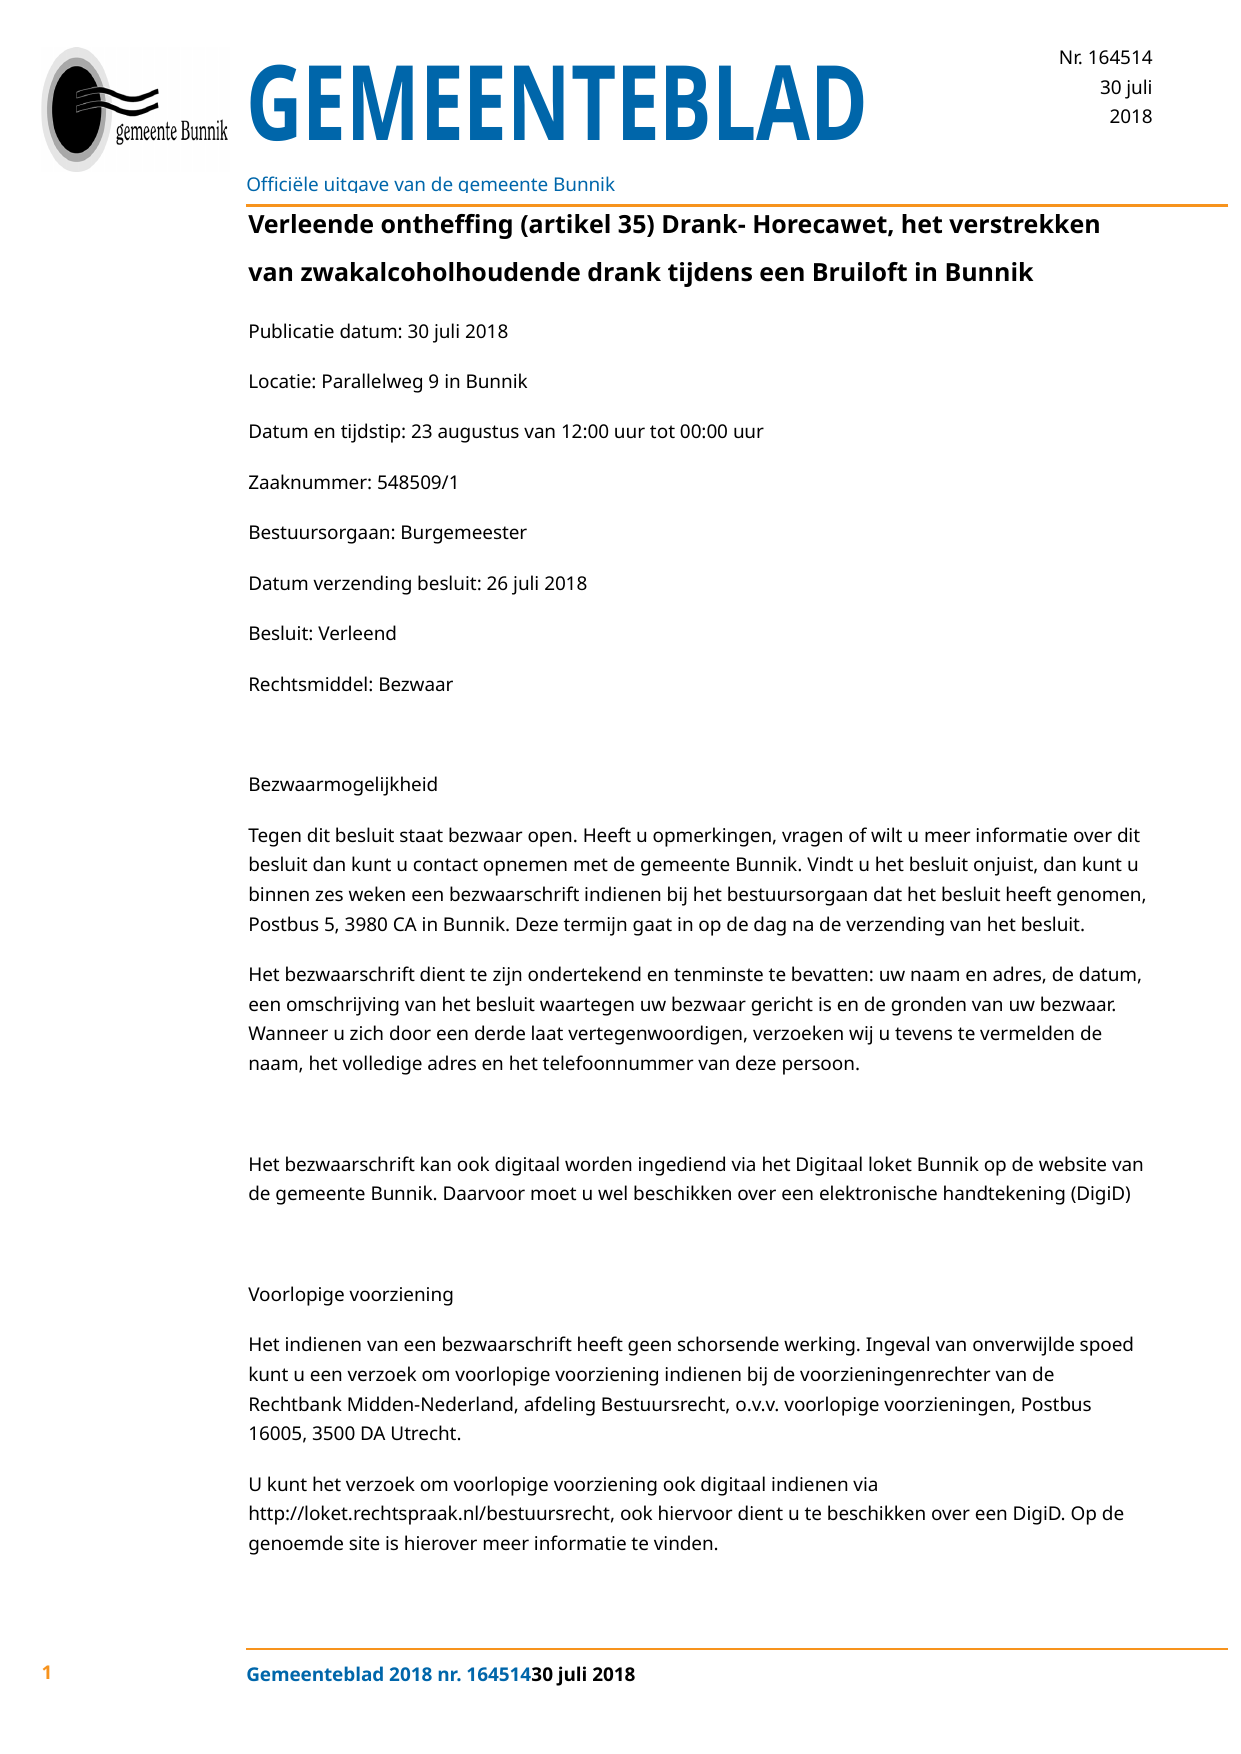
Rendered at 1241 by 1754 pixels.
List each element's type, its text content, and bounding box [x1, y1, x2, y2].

text Het bezwaarschrift dient te zijn ondertekend en tenminste te bevatten: uw naam en adres, de datum, een omschrijving van het besluit waartegen uw bezwaar gericht is en de gronden van uw bezwaar. Wanneer u zich door een derde laat vertegenwoordigen, verzoeken wij u tevens te vermelden de naam, het volledige adres en het telefoonnummer van deze persoon. [248, 961, 1152, 1076]
picture [41, 47, 231, 172]
text Tegen dit besluit staat bezwaar open. Heeft u opmerkingen, vragen of wilt u meer informatie over dit besluit dan kunt u contact opnemen met de gemeente Bunnik. Vindt u het besluit onjuist, dan kunt u binnen zes weken een bezwaarschrift indienen bij het bestuursorgaan dat het besluit heeft genomen, Postbus 5, 3980 CA in Bunnik. Deze termijn gaat in op de dag na de verzending van het besluit. [248, 822, 1152, 937]
text U kunt het verzoek om voorlopige voorziening ook digitaal indienen via http://loket.rechtspraak.nl/bestuursrecht, ook hiervoor dient u te beschikken over een DigiD. Op de genoemde site is hierover meer informatie te vinden. [248, 1471, 1152, 1556]
text Zaaknummer: 548509/1 [248, 469, 1152, 495]
text Rechtsmiddel: Bezwaar [248, 671, 1152, 697]
text Bezwaarmogelijkheid [248, 772, 1152, 797]
text Datum en tijdstip: 23 augustus van 12:00 uur tot 00:00 uur [248, 419, 1152, 444]
text Het bezwaarschrift kan ook digitaal worden ingediend via het Digitaal loket Bunnik op de website van de gemeente Bunnik. Daarvoor moet u wel beschikken over een elektronische handtekening (DigiD) [248, 1151, 1152, 1206]
text Het indienen van een bezwaarschrift heeft geen schorsende werking. Ingeval van onverwijlde spoed kunt u een verzoek om voorlopige voorziening indienen bij de voorzieningenrechter van de Rechtbank Midden-Nederland, afdeling Bestuursrecht, o.v.v. voorlopige voorzieningen, Postbus 16005, 3500 DA Utrecht. [248, 1332, 1152, 1446]
text Bestuursorgaan: Burgemeester [248, 519, 1152, 545]
text Verleende ontheffing (artikel 35) Drank- Horecawet, het verstrekken van zwakalcoholhoudende drank tijdens een Bruiloft in Bunnik [248, 207, 1152, 288]
text Locatie: Parallelweg 9 in Bunnik [248, 368, 1152, 394]
text Publicatie datum: 30 juli 2018 [248, 318, 1152, 344]
text Voorlopige voorziening [248, 1281, 1152, 1307]
text Datum verzending besluit: 26 juli 2018 [248, 570, 1152, 596]
text Besluit: Verleend [248, 620, 1152, 646]
